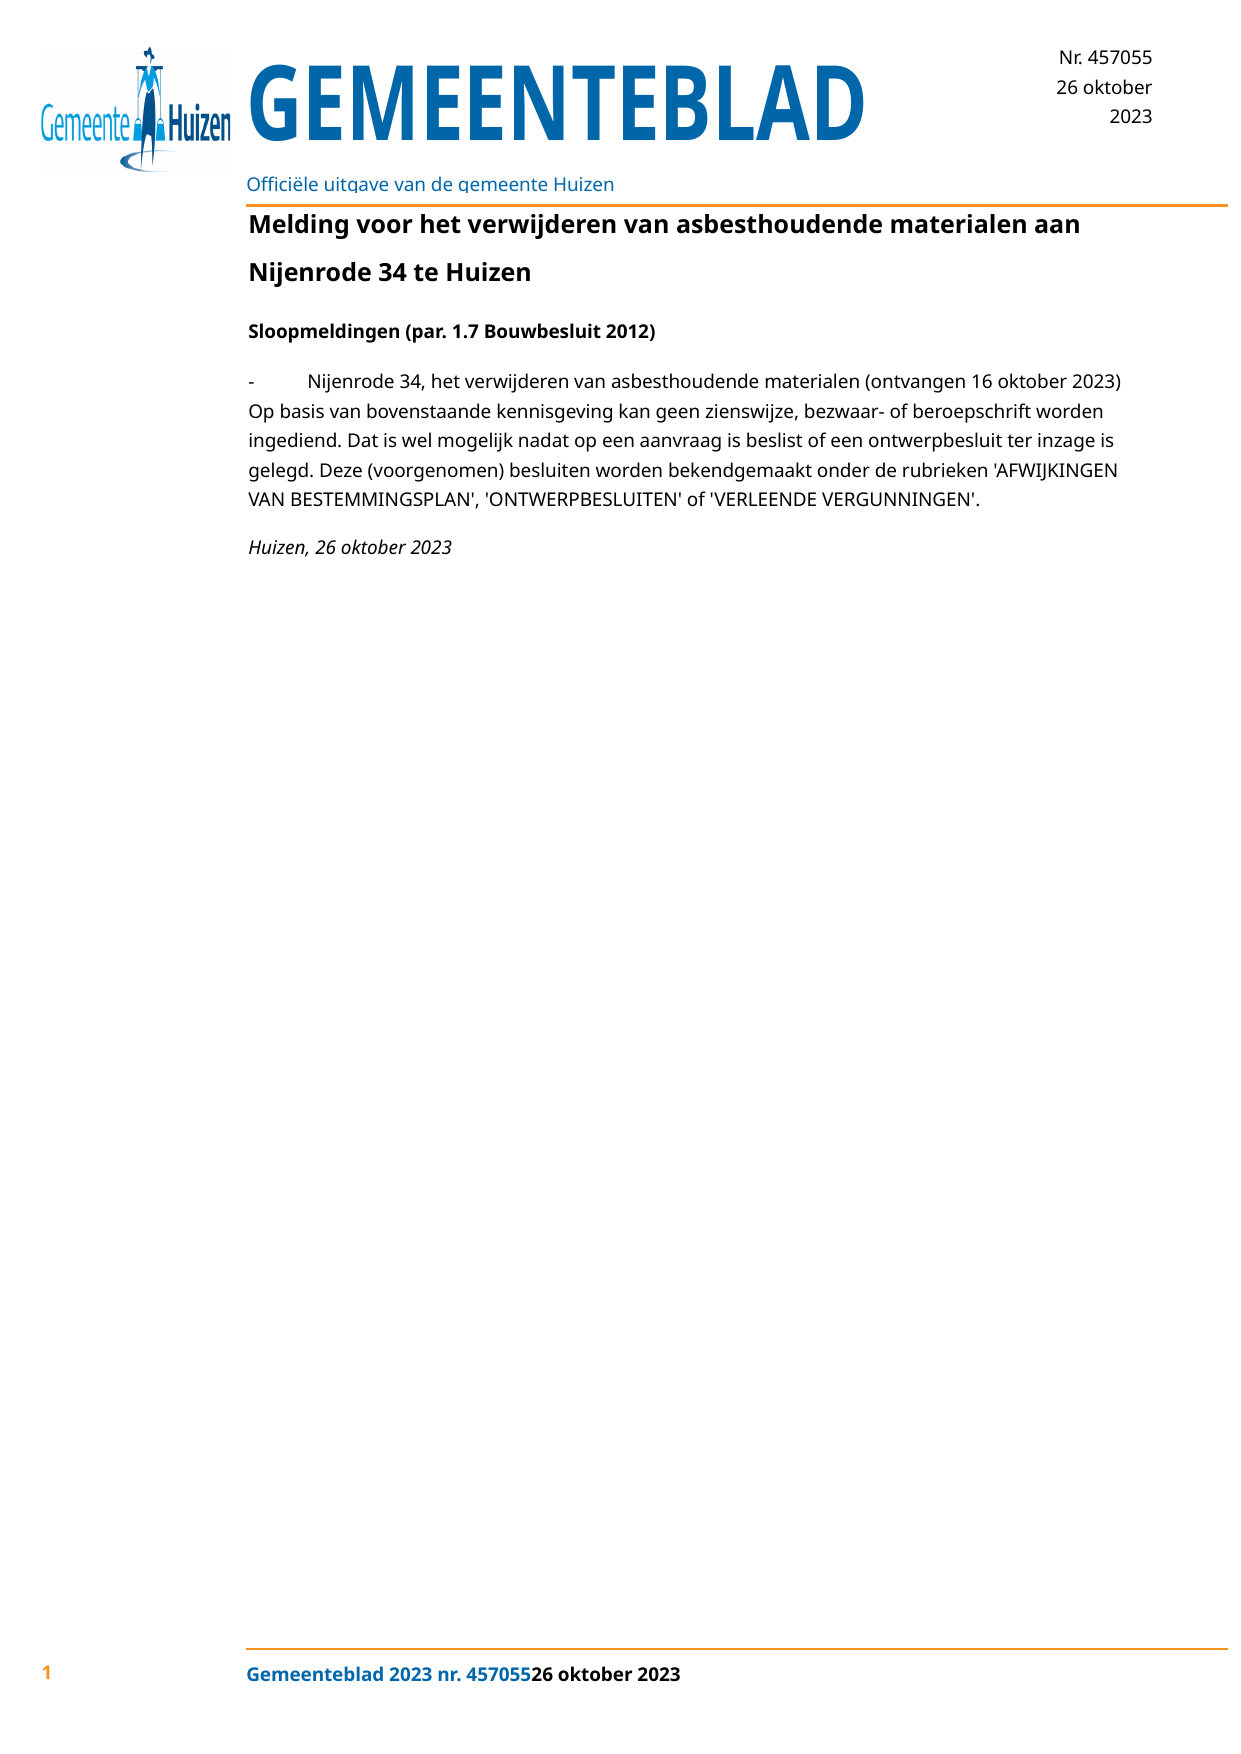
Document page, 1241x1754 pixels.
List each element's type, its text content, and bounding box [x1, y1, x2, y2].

text Op basis van bovenstaande kennisgeving kan geen zienswijze, bezwaar- of beroepschrift worden ingediend. Dat is wel mogelijk nadat op een aanvraag is beslist of een ontwerpbesluit ter inzage is gelegd. Deze (voorgenomen) besluiten worden bekendgemaakt onder de rubrieken 'AFWIJKINGEN VAN BESTEMMINGSPLAN', 'ONTWERPBESLUITEN' of 'VERLEENDE VERGUNNINGEN'. [248, 398, 1152, 512]
list Nijenrode 34, het verwijderen van asbesthoudende materialen (ontvangen 16 oktober 2023) [248, 368, 1152, 394]
text Huizen, 26 oktober 2023 [248, 534, 1152, 560]
picture [41, 47, 231, 172]
text Sloopmeldingen (par. 1.7 Bouwbesluit 2012) [248, 318, 1152, 344]
text Melding voor het verwijderen van asbesthoudende materialen aan Nijenrode 34 te Huizen [248, 207, 1152, 288]
